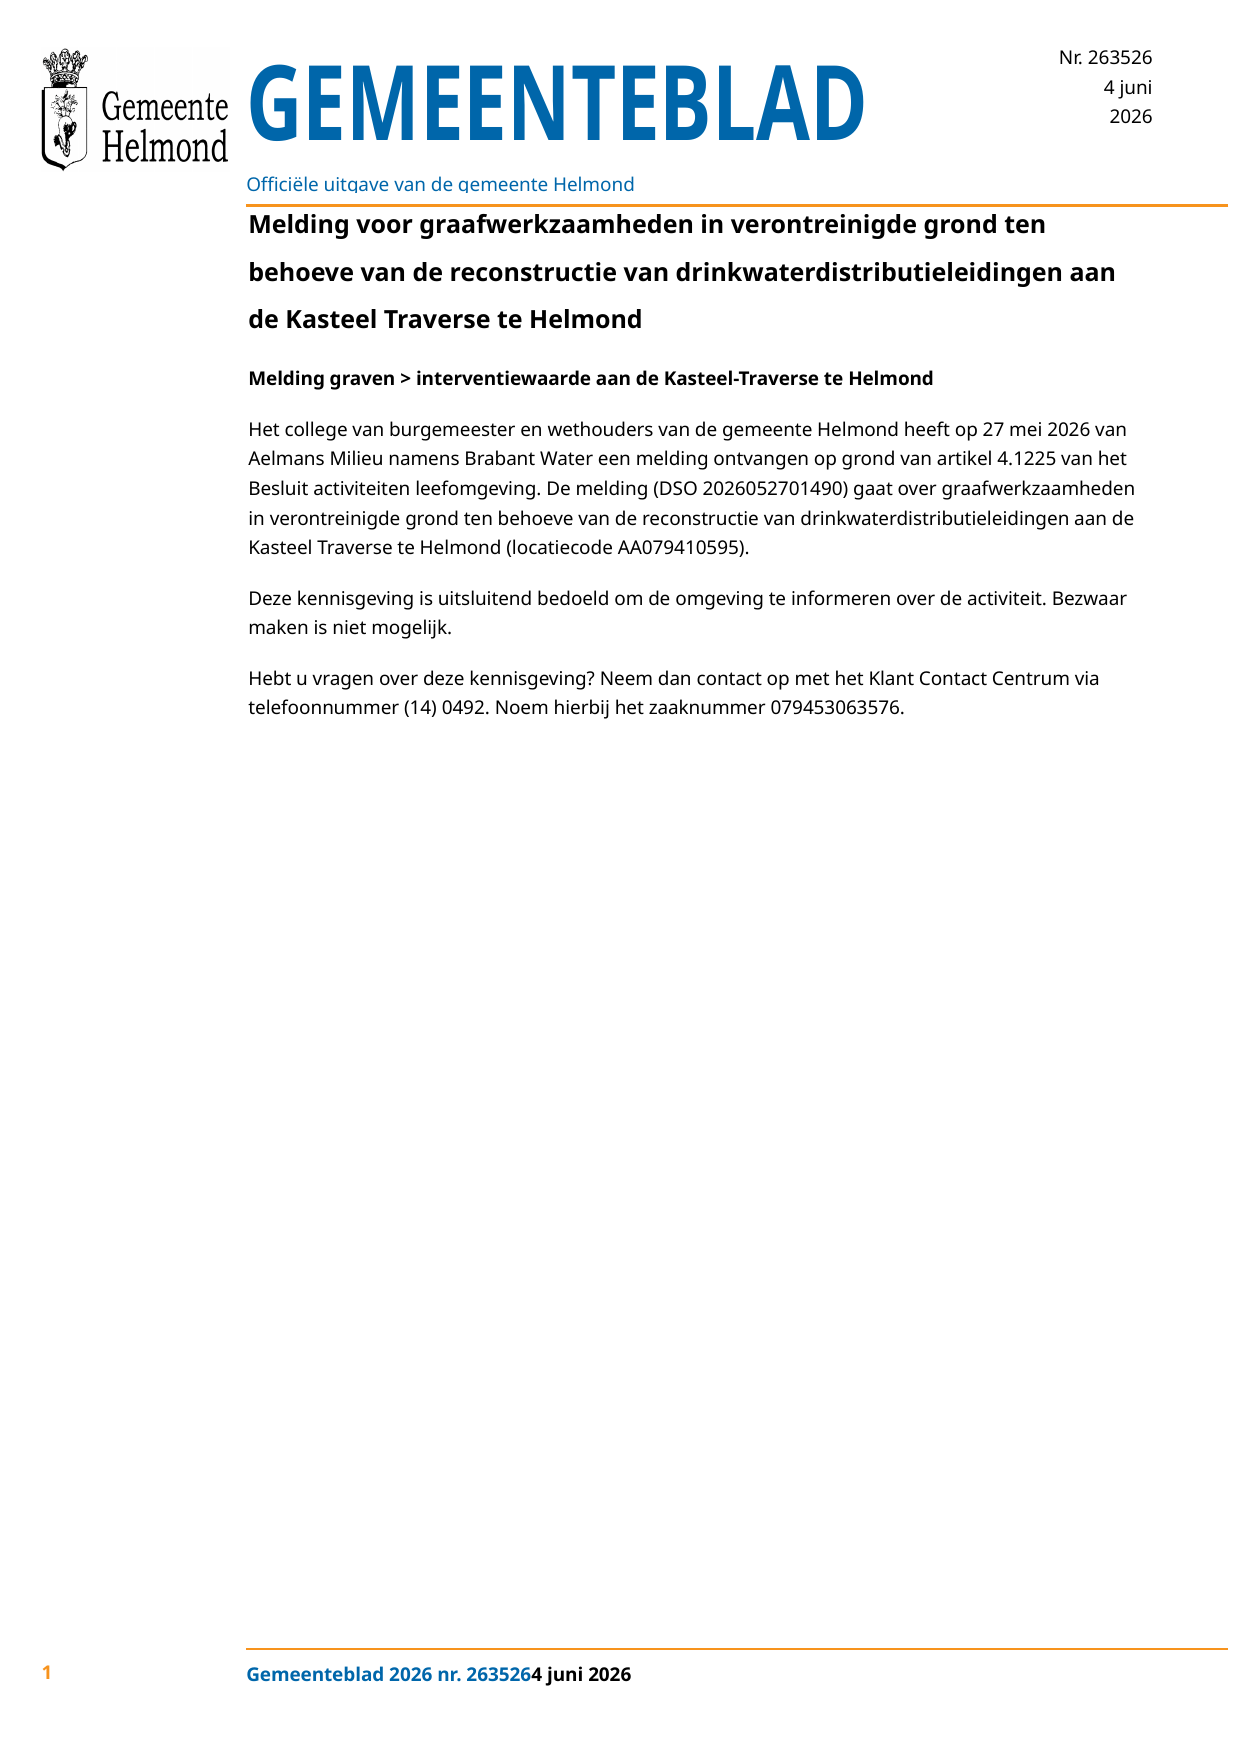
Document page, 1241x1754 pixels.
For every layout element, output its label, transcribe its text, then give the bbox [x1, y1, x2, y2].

text Melding graven > interventiewaarde aan de Kasteel-Traverse te Helmond [248, 366, 1152, 391]
text Melding voor graafwerkzaamheden in verontreinigde grond ten behoeve van de reconstructie van drinkwaterdistributieleidingen aan de Kasteel Traverse te Helmond [248, 207, 1152, 336]
picture [41, 47, 231, 172]
text Deze kennisgeving is uitsluitend bedoeld om de omgeving te informeren over de activiteit. Bezwaar maken is niet mogelijk. [248, 585, 1152, 640]
text Het college van burgemeester en wethouders van de gemeente Helmond heeft op 27 mei 2026 van Aelmans Milieu namens Brabant Water een melding ontvangen op grond van artikel 4.1225 van het Besluit activiteiten leefomgeving. De melding (DSO 2026052701490) gaat over graafwerkzaamheden in verontreinigde grond ten behoeve van de reconstructie van drinkwaterdistributieleidingen aan de Kasteel Traverse te Helmond (locatiecode AA079410595). [248, 416, 1152, 560]
text Hebt u vragen over deze kennisgeving? Neem dan contact op met het Klant Contact Centrum via telefoonnummer (14) 0492. Noem hierbij het zaaknummer 079453063576. [248, 665, 1152, 720]
